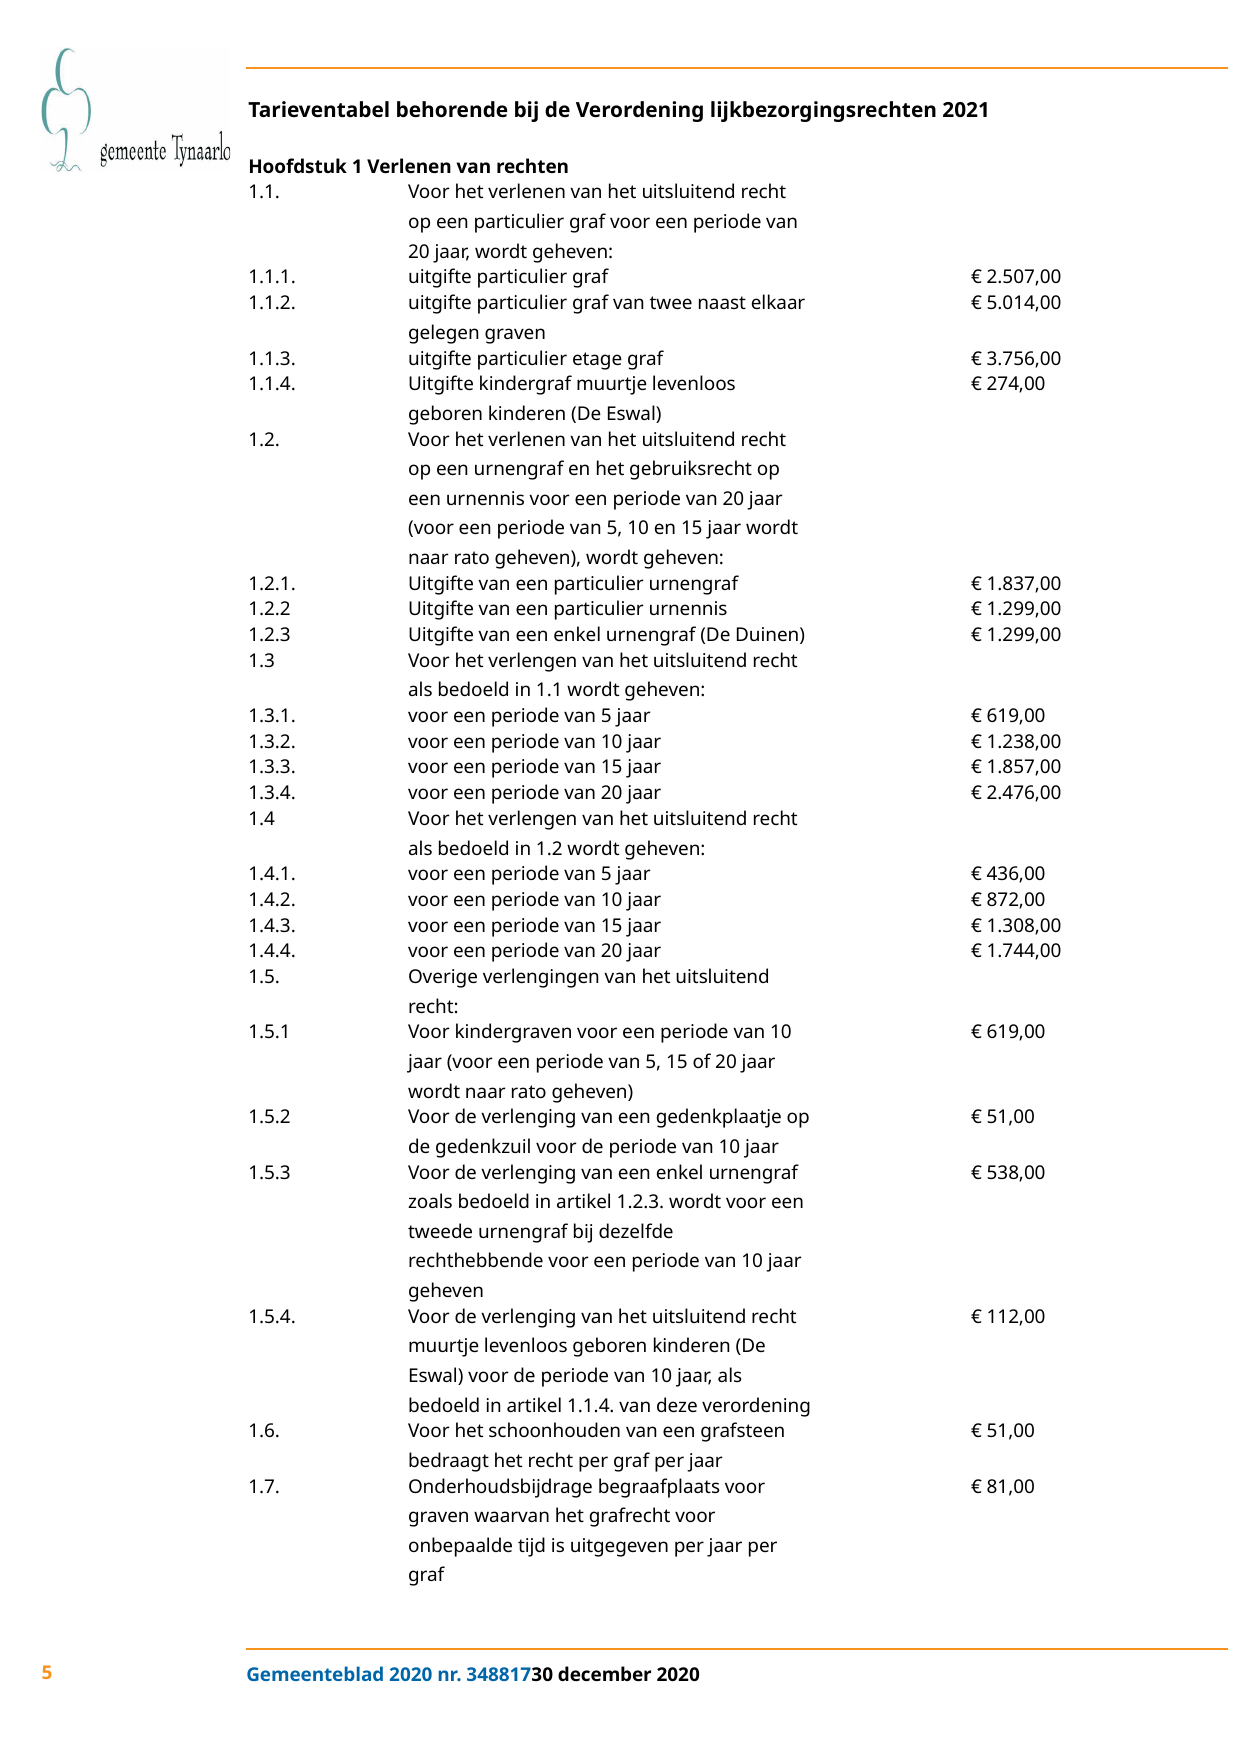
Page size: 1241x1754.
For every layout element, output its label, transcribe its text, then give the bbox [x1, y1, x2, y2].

table_cell [811, 570, 971, 596]
table_cell [811, 289, 971, 345]
table_cell voor een periode van 15 jaar [408, 912, 811, 938]
table_cell [811, 596, 971, 621]
table_cell [811, 728, 971, 754]
text Tarieventabel behorende bij de Verordening lijkbezorgingsrechten 2021 [248, 95, 1152, 123]
table_cell € 51,00 [971, 1104, 1152, 1159]
table_cell uitgifte particulier graf van twee naast elkaar gelegen graven [408, 289, 811, 345]
table_cell [811, 1303, 971, 1417]
table_cell [811, 1104, 971, 1159]
table_cell [971, 179, 1152, 264]
table_cell 1.2.2 [248, 596, 408, 621]
table_cell 1.4.2. [248, 886, 408, 912]
table_cell 1.5.4. [248, 1303, 408, 1417]
table_cell Voor het schoonhouden van een grafsteen bedraagt het recht per graf per jaar [408, 1418, 811, 1473]
table_cell Uitgifte van een particulier urnennis [408, 596, 811, 621]
table_cell [971, 964, 1152, 1019]
table_cell Voor het verlengen van het uitsluitend recht als bedoeld in 1.2 wordt geheven: [408, 805, 811, 861]
table_header [811, 153, 971, 179]
table_cell [811, 754, 971, 779]
table_cell Voor de verlenging van een gedenkplaatje op de gedenkzuil voor de periode van 10 jaar [408, 1104, 811, 1159]
table_cell € 274,00 [971, 370, 1152, 426]
table_cell € 1.857,00 [971, 754, 1152, 779]
table_cell 1.7. [248, 1473, 408, 1587]
table_cell [811, 426, 971, 570]
table_cell voor een periode van 20 jaar [408, 780, 811, 805]
table_cell € 619,00 [971, 1019, 1152, 1104]
table_cell [811, 179, 971, 264]
table_cell € 1.299,00 [971, 596, 1152, 621]
table_cell 1.1. [248, 179, 408, 264]
table_cell uitgifte particulier graf [408, 264, 811, 289]
table_cell 1.5.3 [248, 1159, 408, 1303]
table_cell 1.1.3. [248, 345, 408, 370]
table_cell Voor de verlenging van een enkel urnengraf zoals bedoeld in artikel 1.2.3. wordt voor een tweede urnengraf bij dezelfde rechthebbende voor een periode van 10 jaar geheven [408, 1159, 811, 1303]
table_cell 1.3 [248, 647, 408, 702]
table_cell [811, 1019, 971, 1104]
table_cell [811, 912, 971, 938]
table_cell Voor de verlenging van het uitsluitend recht muurtje levenloos geboren kinderen (De Eswal) voor de periode van 10 jaar, als bedoeld in artikel 1.1.4. van deze verordening [408, 1303, 811, 1417]
table_cell [811, 805, 971, 861]
table_cell € 1.837,00 [971, 570, 1152, 596]
table_cell 1.1.1. [248, 264, 408, 289]
table_cell Voor kindergraven voor een periode van 10 jaar (voor een periode van 5, 15 of 20 jaar wordt naar rato geheven) [408, 1019, 811, 1104]
table_cell [811, 1418, 971, 1473]
table_cell [811, 264, 971, 289]
table_cell [811, 861, 971, 886]
table_cell € 81,00 [971, 1473, 1152, 1587]
table_cell [811, 938, 971, 963]
table_cell 1.5. [248, 964, 408, 1019]
table_cell [811, 1473, 971, 1587]
table_header [971, 153, 1152, 179]
table_cell 1.4.1. [248, 861, 408, 886]
table_cell [811, 964, 971, 1019]
table_cell € 1.308,00 [971, 912, 1152, 938]
table_cell € 3.756,00 [971, 345, 1152, 370]
table_cell [811, 345, 971, 370]
table_cell € 538,00 [971, 1159, 1152, 1303]
table_cell [811, 780, 971, 805]
table_cell € 2.476,00 [971, 780, 1152, 805]
table_cell [971, 647, 1152, 702]
table_cell uitgifte particulier etage graf [408, 345, 811, 370]
table_cell Uitgifte kindergraf muurtje levenloos geboren kinderen (De Eswal) [408, 370, 811, 426]
table_cell € 5.014,00 [971, 289, 1152, 345]
table_cell 1.3.2. [248, 728, 408, 754]
table_cell € 1.299,00 [971, 621, 1152, 647]
table_cell € 872,00 [971, 886, 1152, 912]
table_cell voor een periode van 10 jaar [408, 728, 811, 754]
table_cell [971, 426, 1152, 570]
table_cell Onderhoudsbijdrage begraafplaats voor graven waarvan het grafrecht voor onbepaalde tijd is uitgegeven per jaar per graf [408, 1473, 811, 1587]
table_cell 1.2. [248, 426, 408, 570]
table_cell 1.3.4. [248, 780, 408, 805]
table_cell Voor het verlengen van het uitsluitend recht als bedoeld in 1.1 wordt geheven: [408, 647, 811, 702]
picture [41, 47, 231, 172]
table_cell [811, 1159, 971, 1303]
table_cell 1.4.3. [248, 912, 408, 938]
table_cell Uitgifte van een enkel urnengraf (De Duinen) [408, 621, 811, 647]
table_cell Voor het verlenen van het uitsluitend recht op een particulier graf voor een periode van 20 jaar, wordt geheven: [408, 179, 811, 264]
table_cell € 619,00 [971, 702, 1152, 728]
table_cell [811, 647, 971, 702]
table_cell voor een periode van 10 jaar [408, 886, 811, 912]
table_cell [811, 370, 971, 426]
table_cell 1.2.1. [248, 570, 408, 596]
table_cell [811, 621, 971, 647]
table_cell 1.5.2 [248, 1104, 408, 1159]
table_cell 1.4.4. [248, 938, 408, 963]
table_cell [971, 805, 1152, 861]
table_cell [811, 702, 971, 728]
table_cell 1.6. [248, 1418, 408, 1473]
table_cell voor een periode van 5 jaar [408, 861, 811, 886]
table_cell 1.2.3 [248, 621, 408, 647]
table_cell € 2.507,00 [971, 264, 1152, 289]
table_cell 1.1.2. [248, 289, 408, 345]
table_cell voor een periode van 5 jaar [408, 702, 811, 728]
table_cell voor een periode van 20 jaar [408, 938, 811, 963]
table_cell Voor het verlenen van het uitsluitend recht op een urnengraf en het gebruiksrecht op een urnennis voor een periode van 20 jaar (voor een periode van 5, 10 en 15 jaar wordt naar rato geheven), wordt geheven: [408, 426, 811, 570]
table_cell € 51,00 [971, 1418, 1152, 1473]
table_cell € 1.744,00 [971, 938, 1152, 963]
table_cell 1.3.1. [248, 702, 408, 728]
table_cell € 1.238,00 [971, 728, 1152, 754]
table_cell voor een periode van 15 jaar [408, 754, 811, 779]
table_cell Uitgifte van een particulier urnengraf [408, 570, 811, 596]
table_cell Overige verlengingen van het uitsluitend recht: [408, 964, 811, 1019]
table_cell 1.1.4. [248, 370, 408, 426]
table_cell € 436,00 [971, 861, 1152, 886]
table_cell 1.5.1 [248, 1019, 408, 1104]
table_cell 1.3.3. [248, 754, 408, 779]
table_cell € 112,00 [971, 1303, 1152, 1417]
table_cell 1.4 [248, 805, 408, 861]
table_header Hoofdstuk 1 Verlenen van rechten [248, 153, 811, 179]
table_cell [811, 886, 971, 912]
